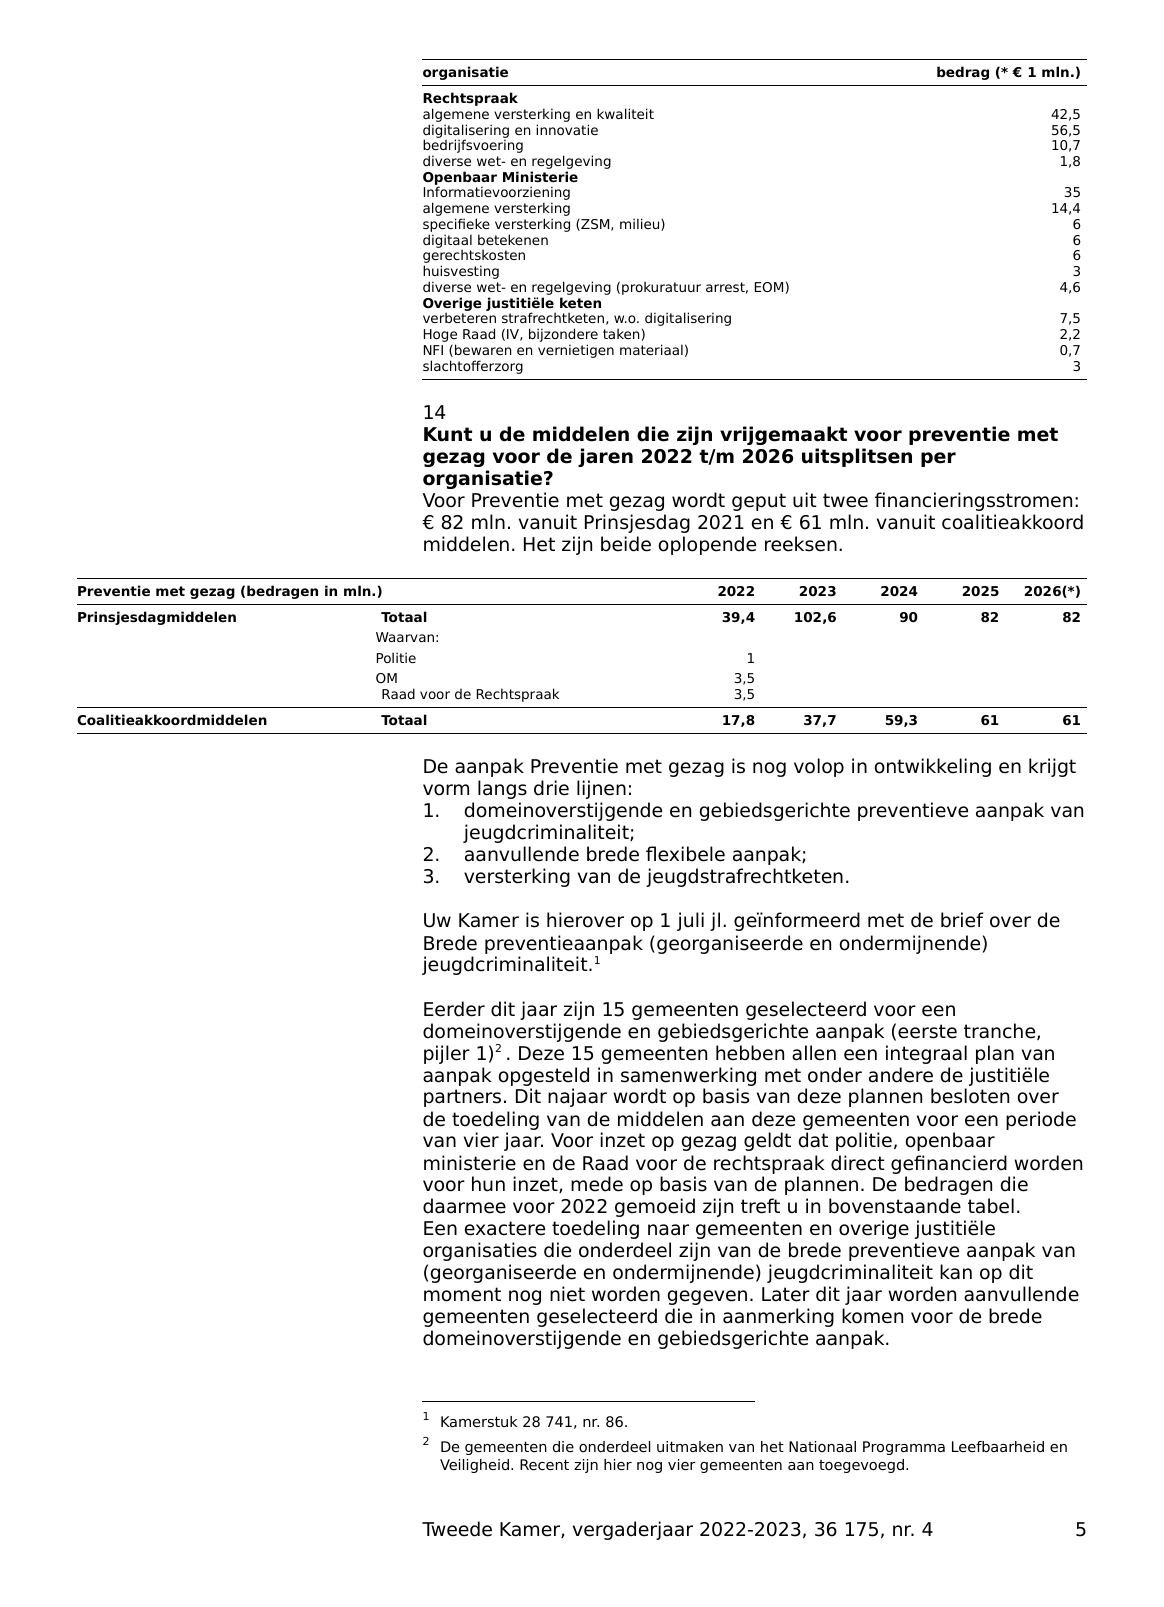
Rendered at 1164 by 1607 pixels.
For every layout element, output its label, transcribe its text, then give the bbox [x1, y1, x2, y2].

text Uw Kamer is hierover op 1 juli jl. geïnformeerd met de brief over de Brede preventieaanpak (georganiseerde en ondermijnende) jeugdcriminaliteit. [422, 910, 1087, 976]
table_cell [761, 666, 842, 687]
table_cell 61 [924, 708, 1005, 733]
table_cell Coalitieakkoordmiddelen [77, 708, 375, 733]
table_header bedrag (* € 1 mln.) [894, 60, 1087, 85]
table_header 2026(*) [1005, 579, 1087, 604]
table_cell 56,5 [894, 123, 1087, 138]
table_cell [894, 295, 1087, 311]
table_cell 3,5 [679, 666, 761, 687]
table_cell slachtofferzorg [422, 358, 894, 379]
table_cell [842, 625, 924, 646]
table_cell [77, 687, 375, 707]
table_cell Hoge Raad (IV, bijzondere taken) [422, 327, 894, 343]
table_cell 3 [894, 358, 1087, 379]
text Voor Preventie met gezag wordt geput uit twee financieringsstromen: € 82 mln. vanuit Prinsjesdag 2021 en € 61 mln. vanuit coalitieakkoord middelen. Het zijn beide oplopende reeksen. [422, 490, 1087, 556]
table_cell 14,4 [894, 201, 1087, 217]
table_cell [1005, 687, 1087, 707]
table_cell Raad voor de Rechtspraak [375, 687, 679, 707]
table_header organisatie [422, 60, 894, 85]
text 14 [422, 402, 1087, 424]
table_cell Prinsjesdagmiddelen [77, 605, 375, 687]
table_cell huisvesting [422, 264, 894, 280]
table_cell verbeteren strafrechtketen, w.o. digitalisering [422, 311, 894, 327]
table_cell OM [375, 666, 679, 687]
table_cell bedrijfsvoering [422, 138, 894, 154]
table_cell 39,4 [679, 605, 761, 625]
table_header 2023 [761, 579, 842, 604]
text Een exactere toedeling naar gemeenten en overige justitiële organisaties die onderdeel zijn van de brede preventieve aanpak van (georganiseerde en ondermijnende) jeugdcriminaliteit kan op dit moment nog niet worden gegeven. Later dit jaar worden aanvullende gemeenten geselecteerd die in aanmerking komen voor de brede domeinoverstijgende en gebiedsgerichte aanpak. [422, 1218, 1087, 1350]
table_cell 2,2 [894, 327, 1087, 343]
text 2. aanvullende brede flexibele aanpak; [422, 844, 1087, 866]
table_cell 1 [679, 646, 761, 666]
table_cell 0,7 [894, 343, 1087, 358]
table_cell [761, 687, 842, 707]
table_cell [924, 666, 1005, 687]
table_cell digitaal betekenen [422, 233, 894, 248]
table_cell [842, 687, 924, 707]
table_cell [761, 625, 842, 646]
table_cell [924, 625, 1005, 646]
table_cell [1005, 646, 1087, 666]
table_cell 6 [894, 233, 1087, 248]
text 3. versterking van de jeugdstrafrechtketen. [422, 866, 1087, 888]
table_cell 82 [1005, 605, 1087, 625]
table_cell 10,7 [894, 138, 1087, 154]
table_cell Openbaar Ministerie [422, 170, 894, 185]
table_header 2024 [842, 579, 924, 604]
table_cell 42,5 [894, 107, 1087, 122]
table_cell 4,6 [894, 280, 1087, 295]
table_cell algemene versterking [422, 201, 894, 217]
table_cell [842, 646, 924, 666]
table_header 2025 [924, 579, 1005, 604]
table_header 2022 [679, 579, 761, 604]
table_cell [894, 170, 1087, 185]
table_cell 82 [924, 605, 1005, 625]
table_header Preventie met gezag (bedragen in mln.) [77, 579, 679, 604]
table_cell algemene versterking en kwaliteit [422, 107, 894, 122]
table_cell gerechtskosten [422, 248, 894, 264]
table_cell [924, 646, 1005, 666]
table_cell 1,8 [894, 154, 1087, 169]
text Kunt u de middelen die zijn vrijgemaakt voor preventie met gezag voor de jaren 2022 t/m 2026 uitsplitsen per organisatie? [422, 424, 1087, 490]
text Kamerstuk 28 741, nr. 86. [422, 1410, 1087, 1432]
table_cell diverse wet- en regelgeving (prokuratuur arrest, EOM) [422, 280, 894, 295]
table_cell Totaal [375, 605, 679, 625]
table_cell 3,5 [679, 687, 761, 707]
table_cell Overige justitiële keten [422, 295, 894, 311]
table_cell specifieke versterking (ZSM, milieu) [422, 217, 894, 232]
table_cell diverse wet- en regelgeving [422, 154, 894, 169]
table_cell 37,7 [761, 708, 842, 733]
table_cell 102,6 [761, 605, 842, 625]
table_cell [761, 646, 842, 666]
text 1. domeinoverstijgende en gebiedsgerichte preventieve aanpak van jeugdcriminaliteit; [422, 800, 1087, 844]
table_cell [679, 625, 761, 646]
table_cell digitalisering en innovatie [422, 123, 894, 138]
table_cell [1005, 625, 1087, 646]
table_cell Informatievoorziening [422, 185, 894, 201]
table_cell [1005, 666, 1087, 687]
table_cell [842, 666, 924, 687]
table_cell 6 [894, 217, 1087, 232]
table_cell 61 [1005, 708, 1087, 733]
table_cell 7,5 [894, 311, 1087, 327]
table_cell Totaal [375, 708, 679, 733]
table_cell Politie [375, 646, 679, 666]
text De aanpak Preventie met gezag is nog volop in ontwikkeling en krijgt vorm langs drie lijnen: [422, 756, 1087, 800]
table_cell 6 [894, 248, 1087, 264]
table_cell [894, 86, 1087, 107]
table_cell 35 [894, 185, 1087, 201]
text De gemeenten die onderdeel uitmaken van het Nationaal Programma Leefbaarheid en Veiligheid. Recent zijn hier nog vier gemeenten aan toegevoegd. [422, 1435, 1087, 1474]
table_cell Waarvan: [375, 625, 679, 646]
table_cell 90 [842, 605, 924, 625]
table_cell 17,8 [679, 708, 761, 733]
table_cell Rechtspraak [422, 86, 894, 107]
table_cell NFI (bewaren en vernietigen materiaal) [422, 343, 894, 358]
table_cell 3 [894, 264, 1087, 280]
table_cell 59,3 [842, 708, 924, 733]
table_cell [924, 687, 1005, 707]
text Eerder dit jaar zijn 15 gemeenten geselecteerd voor een domeinoverstijgende en gebiedsgerichte aanpak (eerste tranche, pijler 1). Deze 15 gemeenten hebben allen een integraal plan van aanpak opgesteld in samenwerking met onder andere de justitiële partners. Dit najaar wordt op basis van deze plannen besloten over de toedeling van de middelen aan deze gemeenten voor een periode van vier jaar. Voor inzet op gezag geldt dat politie, openbaar ministerie en de Raad voor de rechtspraak direct gefinancierd worden voor hun inzet, mede op basis van de plannen. De bedragen die daarmee voor 2022 gemoeid zijn treft u in bovenstaande tabel. [422, 998, 1087, 1218]
